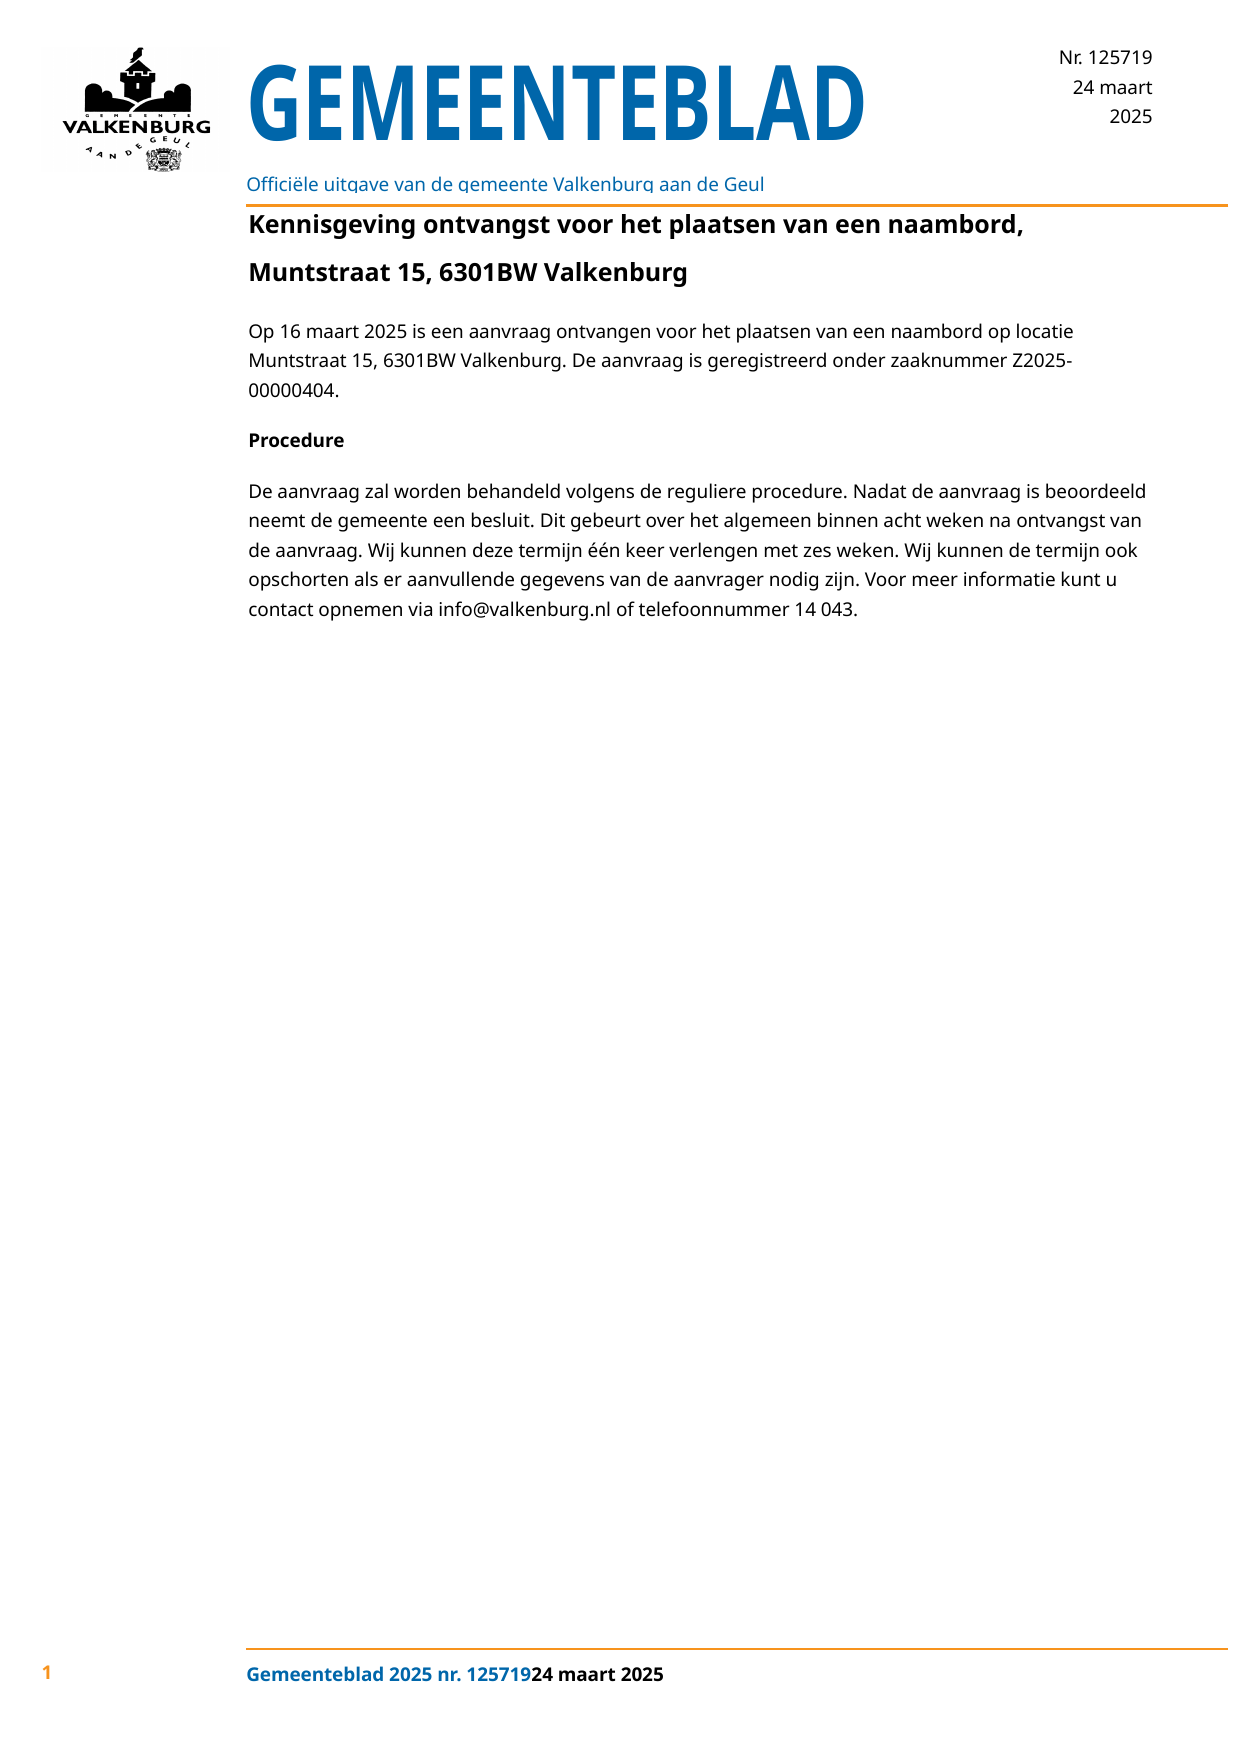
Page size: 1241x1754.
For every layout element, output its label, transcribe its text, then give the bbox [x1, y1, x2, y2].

picture [41, 47, 231, 172]
text Op 16 maart 2025 is een aanvraag ontvangen voor het plaatsen van een naambord op locatie Muntstraat 15, 6301BW Valkenburg. De aanvraag is geregistreerd onder zaaknummer Z2025-00000404. [248, 318, 1152, 403]
text Kennisgeving ontvangst voor het plaatsen van een naambord, Muntstraat 15, 6301BW Valkenburg [248, 207, 1152, 288]
text De aanvraag zal worden behandeld volgens de reguliere procedure. Nadat de aanvraag is beoordeeld neemt de gemeente een besluit. Dit gebeurt over het algemeen binnen acht weken na ontvangst van de aanvraag. Wij kunnen deze termijn één keer verlengen met zes weken. Wij kunnen de termijn ook opschorten als er aanvullende gegevens van de aanvrager nodig zijn. Voor meer informatie kunt u contact opnemen via info@valkenburg.nl of telefoonnummer 14 043. [248, 478, 1152, 622]
text Procedure [248, 427, 1152, 453]
